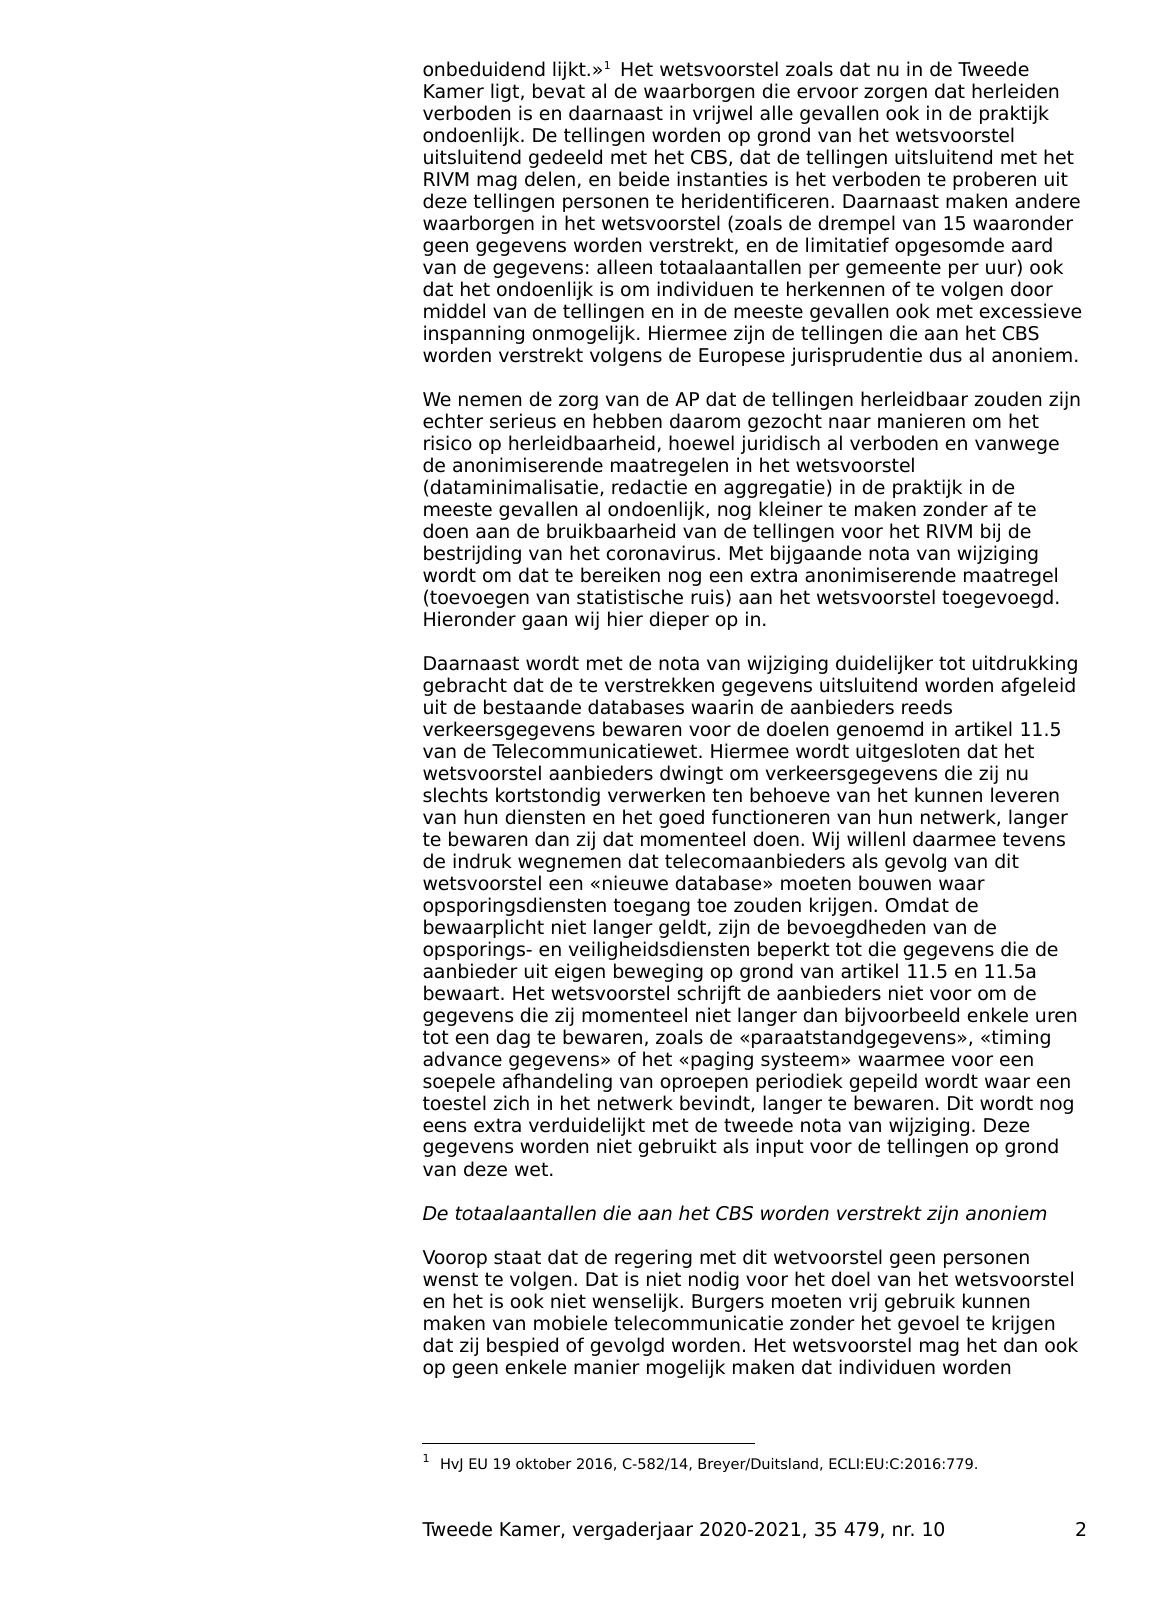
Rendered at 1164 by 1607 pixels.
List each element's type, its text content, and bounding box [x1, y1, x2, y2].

text Daarnaast wordt met de nota van wijziging duidelijker tot uitdrukking gebracht dat de te verstrekken gegevens uitsluitend worden afgeleid uit de bestaande databases waarin de aanbieders reeds verkeersgegevens bewaren voor de doelen genoemd in artikel 11.5 van de Telecommunicatiewet. Hiermee wordt uitgesloten dat het wetsvoorstel aanbieders dwingt om verkeersgegevens die zij nu slechts kortstondig verwerken ten behoeve van het kunnen leveren van hun diensten en het goed functioneren van hun netwerk, langer te bewaren dan zij dat momenteel doen. Wij willenl daarmee tevens de indruk wegnemen dat telecomaanbieders als gevolg van dit wetsvoorstel een «nieuwe database» moeten bouwen waar opsporingsdiensten toegang toe zouden krijgen. Omdat de bewaarplicht niet langer geldt, zijn de bevoegdheden van de opsporings- en veiligheidsdiensten beperkt tot die gegevens die de aanbieder uit eigen beweging op grond van artikel 11.5 en 11.5a bewaart. Het wetsvoorstel schrijft de aanbieders niet voor om de gegevens die zij momenteel niet langer dan bijvoorbeeld enkele uren tot een dag te bewaren, zoals de «paraatstandgegevens», «timing advance gegevens» of het «paging systeem» waarmee voor een soepele afhandeling van oproepen periodiek gepeild wordt waar een toestel zich in het netwerk bevindt, langer te bewaren. Dit wordt nog eens extra verduidelijkt met de tweede nota van wijziging. Deze gegevens worden niet gebruikt als input voor de tellingen op grond van deze wet. [422, 653, 1087, 1180]
text onbeduidend lijkt.» Het wetsvoorstel zoals dat nu in de Tweede Kamer ligt, bevat al de waarborgen die ervoor zorgen dat herleiden verboden is en daarnaast in vrijwel alle gevallen ook in de praktijk ondoenlijk. De tellingen worden op grond van het wetsvoorstel uitsluitend gedeeld met het CBS, dat de tellingen uitsluitend met het RIVM mag delen, en beide instanties is het verboden te proberen uit deze tellingen personen te heridentificeren. Daarnaast maken andere waarborgen in het wetsvoorstel (zoals de drempel van 15 waaronder geen gegevens worden verstrekt, en de limitatief opgesomde aard van de gegevens: alleen totaalaantallen per gemeente per uur) ook dat het ondoenlijk is om individuen te herkennen of te volgen door middel van de tellingen en in de meeste gevallen ook met excessieve inspanning onmogelijk. Hiermee zijn de tellingen die aan het CBS worden verstrekt volgens de Europese jurisprudentie dus al anoniem. [422, 59, 1087, 367]
text HvJ EU 19 oktober 2016, C-582/14, Breyer/Duitsland, ECLI:EU:C:2016:779. [422, 1452, 1087, 1474]
text Voorop staat dat de regering met dit wetvoorstel geen personen wenst te volgen. Dat is niet nodig voor het doel van het wetsvoorstel en het is ook niet wenselijk. Burgers moeten vrij gebruik kunnen maken van mobiele telecommunicatie zonder het gevoel te krijgen dat zij bespied of gevolgd worden. Het wetsvoorstel mag het dan ook op geen enkele manier mogelijk maken dat individuen worden [422, 1247, 1087, 1379]
text We nemen de zorg van de AP dat de tellingen herleidbaar zouden zijn echter serieus en hebben daarom gezocht naar manieren om het risico op herleidbaarheid, hoewel juridisch al verboden en vanwege de anonimiserende maatregelen in het wetsvoorstel (dataminimalisatie, redactie en aggregatie) in de praktijk in de meeste gevallen al ondoenlijk, nog kleiner te maken zonder af te doen aan de bruikbaarheid van de tellingen voor het RIVM bij de bestrijding van het coronavirus. Met bijgaande nota van wijziging wordt om dat te bereiken nog een extra anonimiserende maatregel (toevoegen van statistische ruis) aan het wetsvoorstel toegevoegd. Hieronder gaan wij hier dieper op in. [422, 389, 1087, 631]
subtitle De totaalaantallen die aan het CBS worden verstrekt zijn anoniem [422, 1203, 1087, 1224]
